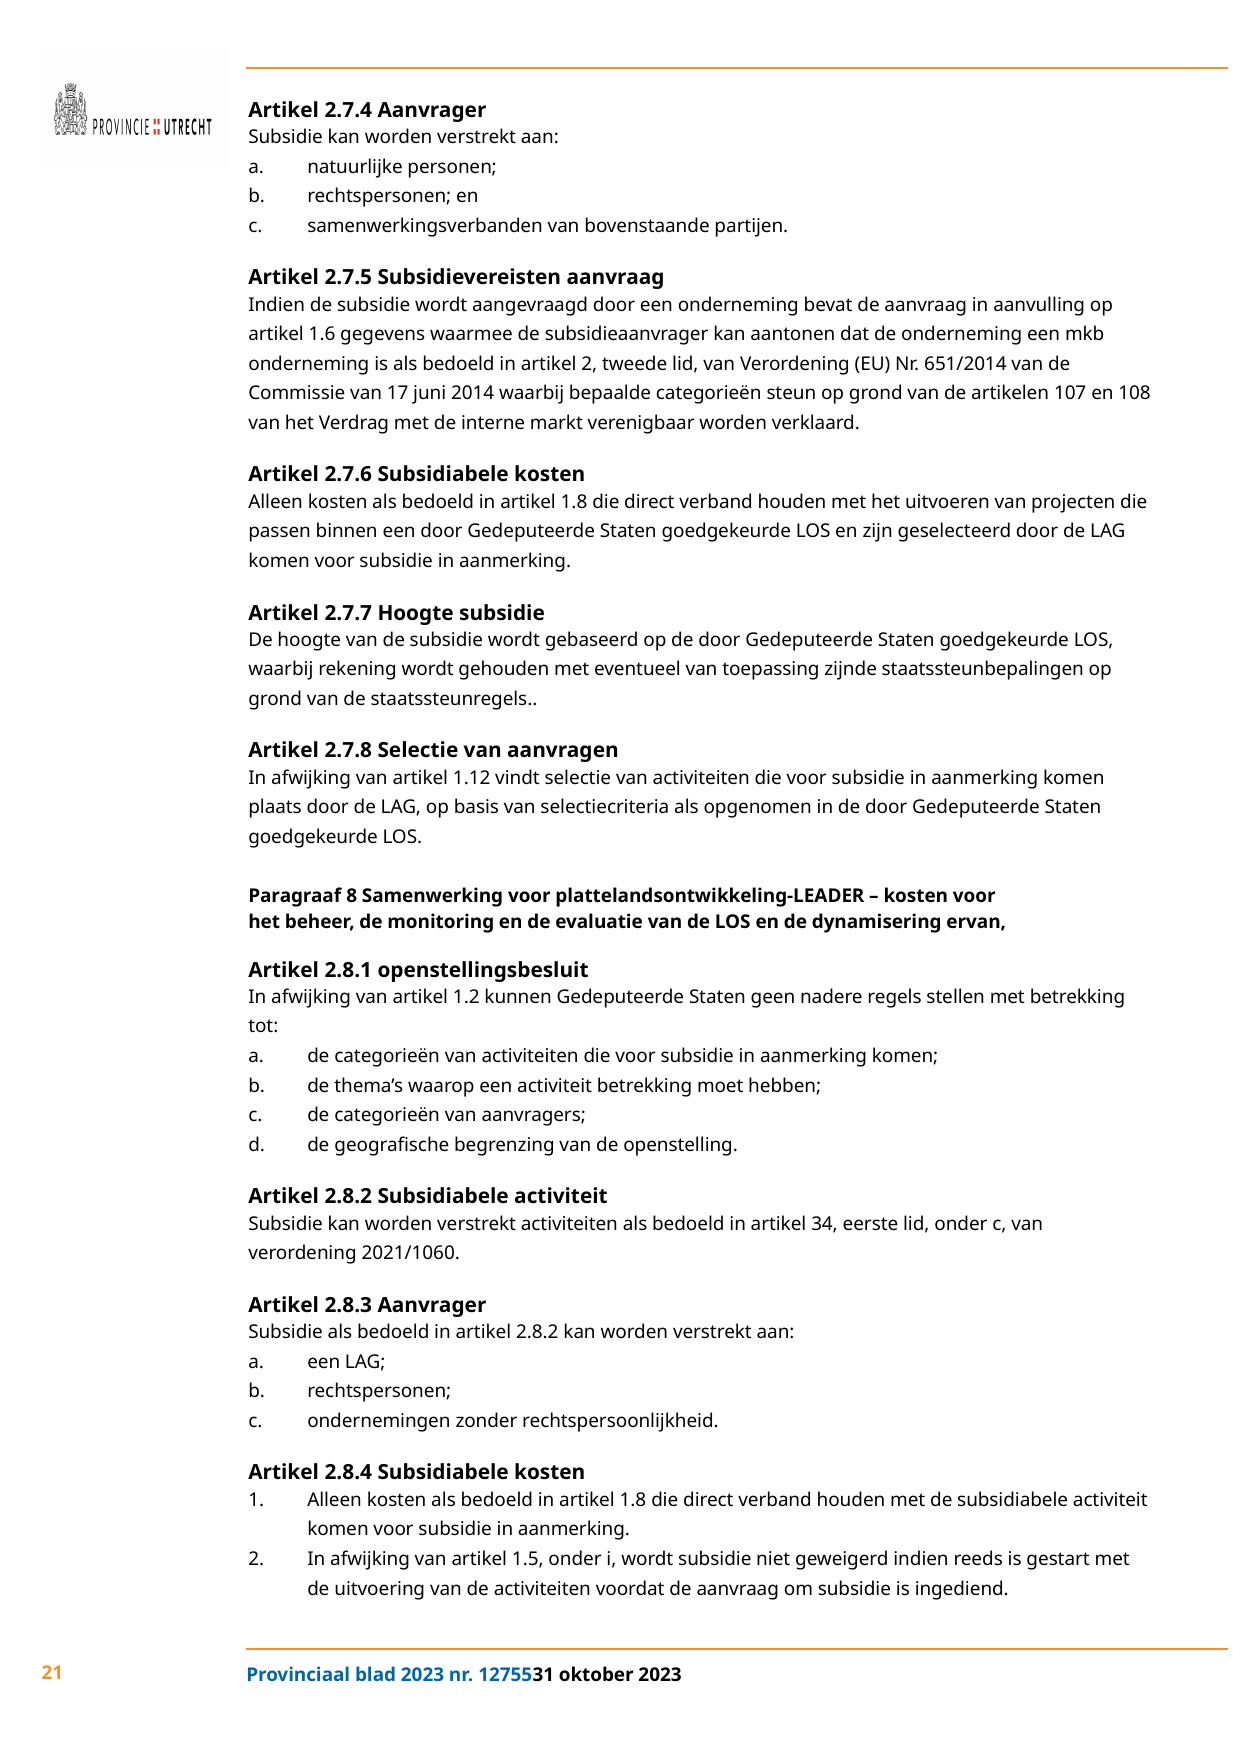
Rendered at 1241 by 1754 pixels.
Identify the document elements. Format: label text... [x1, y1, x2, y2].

list de thema’s waarop een activiteit betrekking moet hebben; [248, 1072, 1152, 1098]
list rechtspersonen; [248, 1377, 1152, 1403]
text Subsidie kan worden verstrekt activiteiten als bedoeld in artikel 34, eerste lid, onder c, van verordening 2021/1060. [248, 1210, 1152, 1265]
text Subsidie kan worden verstrekt aan: [248, 123, 1152, 149]
text In afwijking van artikel 1.2 kunnen Gedeputeerde Staten geen nadere regels stellen met betrekking tot: [248, 983, 1152, 1038]
text Artikel 2.8.4 Subsidiabele kosten [248, 1457, 1152, 1486]
list In afwijking van artikel 1.5, onder i, wordt subsidie niet geweigerd indien reeds is gestart met de uitvoering van de activiteiten voordat de aanvraag om subsidie is ingediend. [248, 1545, 1152, 1600]
text Artikel 2.7.5 Subsidievereisten aanvraag [248, 262, 1152, 291]
text Artikel 2.7.6 Subsidiabele kosten [248, 459, 1152, 488]
text Artikel 2.8.2 Subsidiabele activiteit [248, 1181, 1152, 1210]
text Artikel 2.8.1 openstellingsbesluit [248, 955, 1152, 983]
picture [41, 47, 231, 172]
list ondernemingen zonder rechtspersoonlijkheid. [248, 1407, 1152, 1433]
list Alleen kosten als bedoeld in artikel 1.8 die direct verband houden met de subsidiabele activiteit komen voor subsidie in aanmerking. [248, 1486, 1152, 1541]
text Artikel 2.7.4 Aanvrager [248, 95, 1152, 123]
list de categorieën van activiteiten die voor subsidie in aanmerking komen; [248, 1042, 1152, 1068]
text Alleen kosten als bedoeld in artikel 1.8 die direct verband houden met het uitvoeren van projecten die passen binnen een door Gedeputeerde Staten goedgekeurde LOS en zijn geselecteerd door de LAG komen voor subsidie in aanmerking. [248, 488, 1152, 573]
text In afwijking van artikel 1.12 vindt selectie van activiteiten die voor subsidie in aanmerking komen plaats door de LAG, op basis van selectiecriteria als opgenomen in de door Gedeputeerde Staten goedgekeurde LOS. [248, 764, 1152, 849]
text Artikel 2.7.8 Selectie van aanvragen [248, 736, 1152, 764]
text De hoogte van de subsidie wordt gebaseerd op de door Gedeputeerde Staten goedgekeurde LOS, waarbij rekening wordt gehouden met eventueel van toepassing zijnde staatssteunbepalingen op grond van de staatssteunregels.. [248, 626, 1152, 711]
text Artikel 2.7.7 Hoogte subsidie [248, 598, 1152, 626]
text Subsidie als bedoeld in artikel 2.8.2 kan worden verstrekt aan: [248, 1318, 1152, 1344]
text Paragraaf 8 Samenwerking voor plattelandsontwikkeling-LEADER – kosten voor [248, 882, 1152, 908]
list rechtspersonen; en [248, 182, 1152, 208]
text Indien de subsidie wordt aangevraagd door een onderneming bevat de aanvraag in aanvulling op artikel 1.6 gegevens waarmee de subsidieaanvrager kan aantonen dat de onderneming een mkb onderneming is als bedoeld in artikel 2, tweede lid, van Verordening (EU) Nr. 651/2014 van de Commissie van 17 juni 2014 waarbij bepaalde categorieën steun op grond van de artikelen 107 en 108 van het Verdrag met de interne markt verenigbaar worden verklaard. [248, 291, 1152, 435]
text Artikel 2.8.3 Aanvrager [248, 1290, 1152, 1318]
list een LAG; [248, 1348, 1152, 1374]
text het beheer, de monitoring en de evaluatie van de LOS en de dynamisering ervan, [248, 908, 1152, 934]
list de categorieën van aanvragers; [248, 1101, 1152, 1127]
list de geografische begrenzing van de openstelling. [248, 1131, 1152, 1157]
list samenwerkingsverbanden van bovenstaande partijen. [248, 212, 1152, 238]
list natuurlijke personen; [248, 153, 1152, 178]
